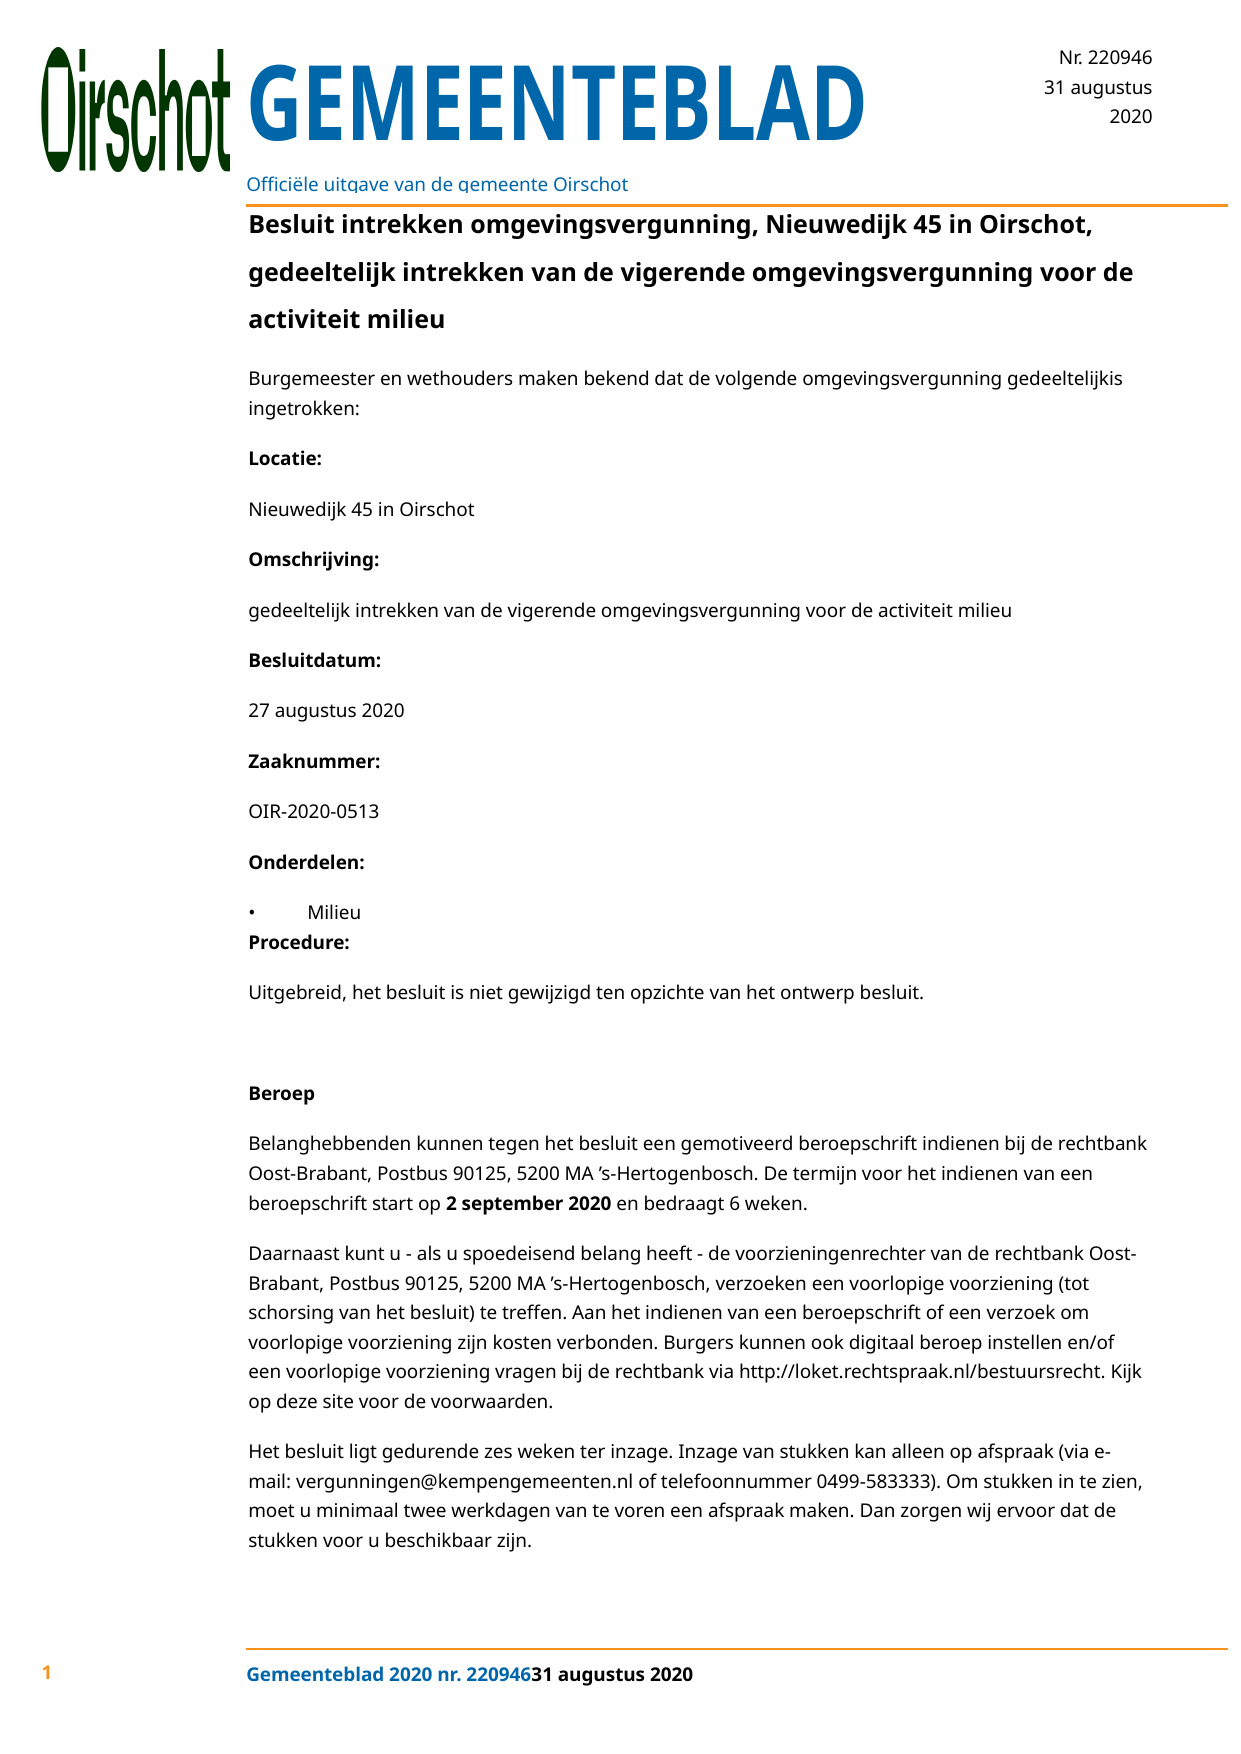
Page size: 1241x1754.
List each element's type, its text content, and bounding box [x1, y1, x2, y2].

text Onderdelen: [248, 849, 1152, 874]
picture [41, 47, 231, 172]
text Nieuwedijk 45 in Oirschot [248, 496, 1152, 522]
text Procedure: [248, 929, 1152, 954]
text Zaaknummer: [248, 748, 1152, 774]
text Burgemeester en wethouders maken bekend dat de volgende omgevingsvergunning gedeeltelijkis ingetrokken: [248, 366, 1152, 421]
text 27 augustus 2020 [248, 698, 1152, 723]
text Belanghebbenden kunnen tegen het besluit een gemotiveerd beroepschrift indienen bij de rechtbank Oost-Brabant, Postbus 90125, 5200 MA ’s-Hertogenbosch. De termijn voor het indienen van een beroepschrift start op 2 september 2020 en bedraagt 6 weken. [248, 1131, 1152, 1215]
text OIR-2020-0513 [248, 798, 1152, 824]
text Besluitdatum: [248, 647, 1152, 673]
list Milieu [248, 899, 1152, 925]
text gedeeltelijk intrekken van de vigerende omgevingsvergunning voor de activiteit milieu [248, 597, 1152, 622]
text Daarnaast kunt u - als u spoedeisend belang heeft - de voorzieningenrechter van de rechtbank Oost-Brabant, Postbus 90125, 5200 MA ’s-Hertogenbosch, verzoeken een voorlopige voorziening (tot schorsing van het besluit) te treffen. Aan het indienen van een beroepschrift of een verzoek om voorlopige voorziening zijn kosten verbonden. Burgers kunnen ook digitaal beroep instellen en/of een voorlopige voorziening vragen bij de rechtbank via http://loket.rechtspraak.nl/bestuursrecht. Kijk op deze site voor de voorwaarden. [248, 1240, 1152, 1414]
text Locatie: [248, 446, 1152, 471]
text Beroep [248, 1080, 1152, 1106]
text Omschrijving: [248, 546, 1152, 572]
text Het besluit ligt gedurende zes weken ter inzage. Inzage van stukken kan alleen op afspraak (via e-mail: vergunningen@kempengemeenten.nl of telefoonnummer 0499-583333). Om stukken in te zien, moet u minimaal twee werkdagen van te voren een afspraak maken. Dan zorgen wij ervoor dat de stukken voor u beschikbaar zijn. [248, 1438, 1152, 1553]
text Uitgebreid, het besluit is niet gewijzigd ten opzichte van het ontwerp besluit. [248, 979, 1152, 1005]
text Besluit intrekken omgevingsvergunning, Nieuwedijk 45 in Oirschot, gedeeltelijk intrekken van de vigerende omgevingsvergunning voor de activiteit milieu [248, 207, 1152, 336]
